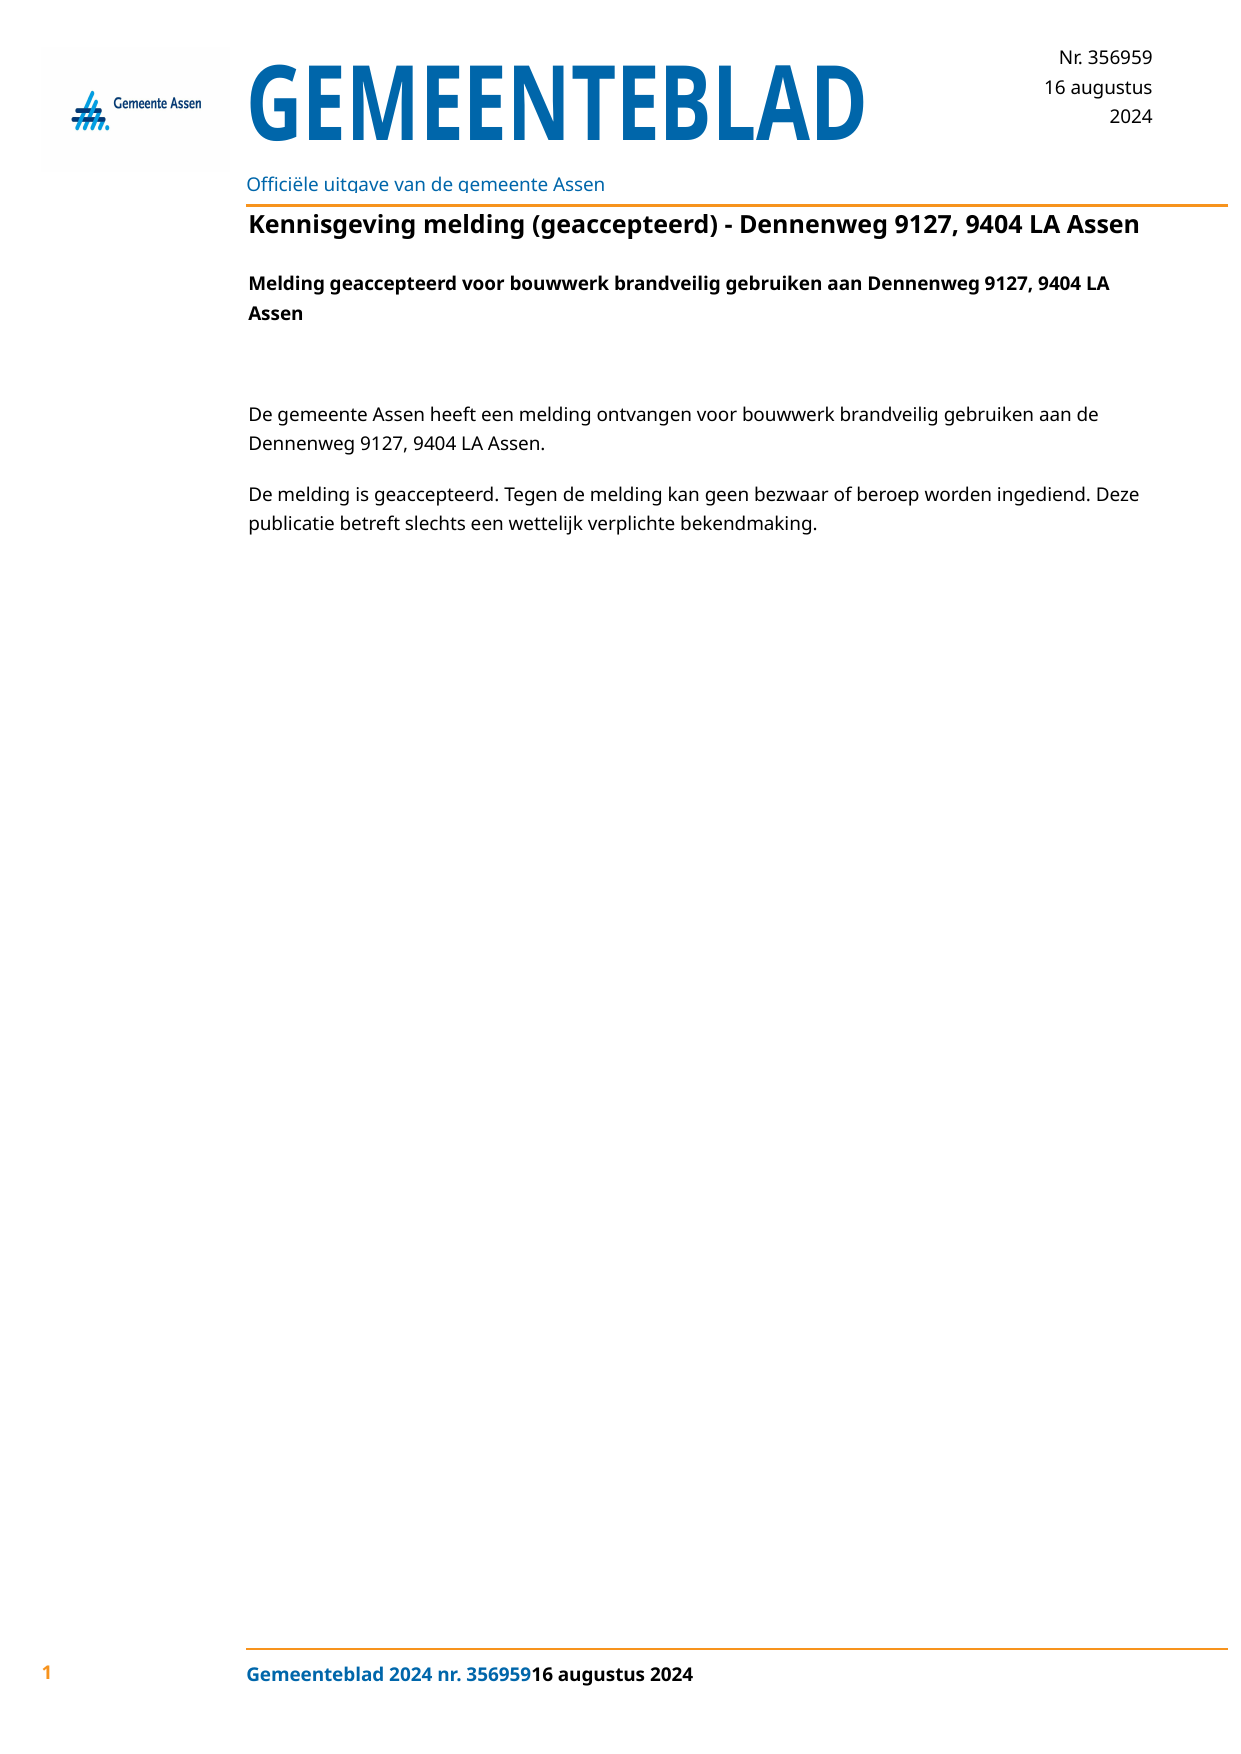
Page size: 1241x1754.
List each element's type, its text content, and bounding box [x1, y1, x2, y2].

text Melding geaccepteerd voor bouwwerk brandveilig gebruiken aan Dennenweg 9127, 9404 LA Assen [248, 270, 1152, 326]
text De melding is geaccepteerd. Tegen de melding kan geen bezwaar of beroep worden ingediend. Deze publicatie betreft slechts een wettelijk verplichte bekendmaking. [248, 481, 1152, 536]
picture [41, 47, 231, 172]
text De gemeente Assen heeft een melding ontvangen voor bouwwerk brandveilig gebruiken aan de Dennenweg 9127, 9404 LA Assen. [248, 401, 1152, 456]
text Kennisgeving melding (geaccepteerd) - Dennenweg 9127, 9404 LA Assen [248, 207, 1152, 241]
